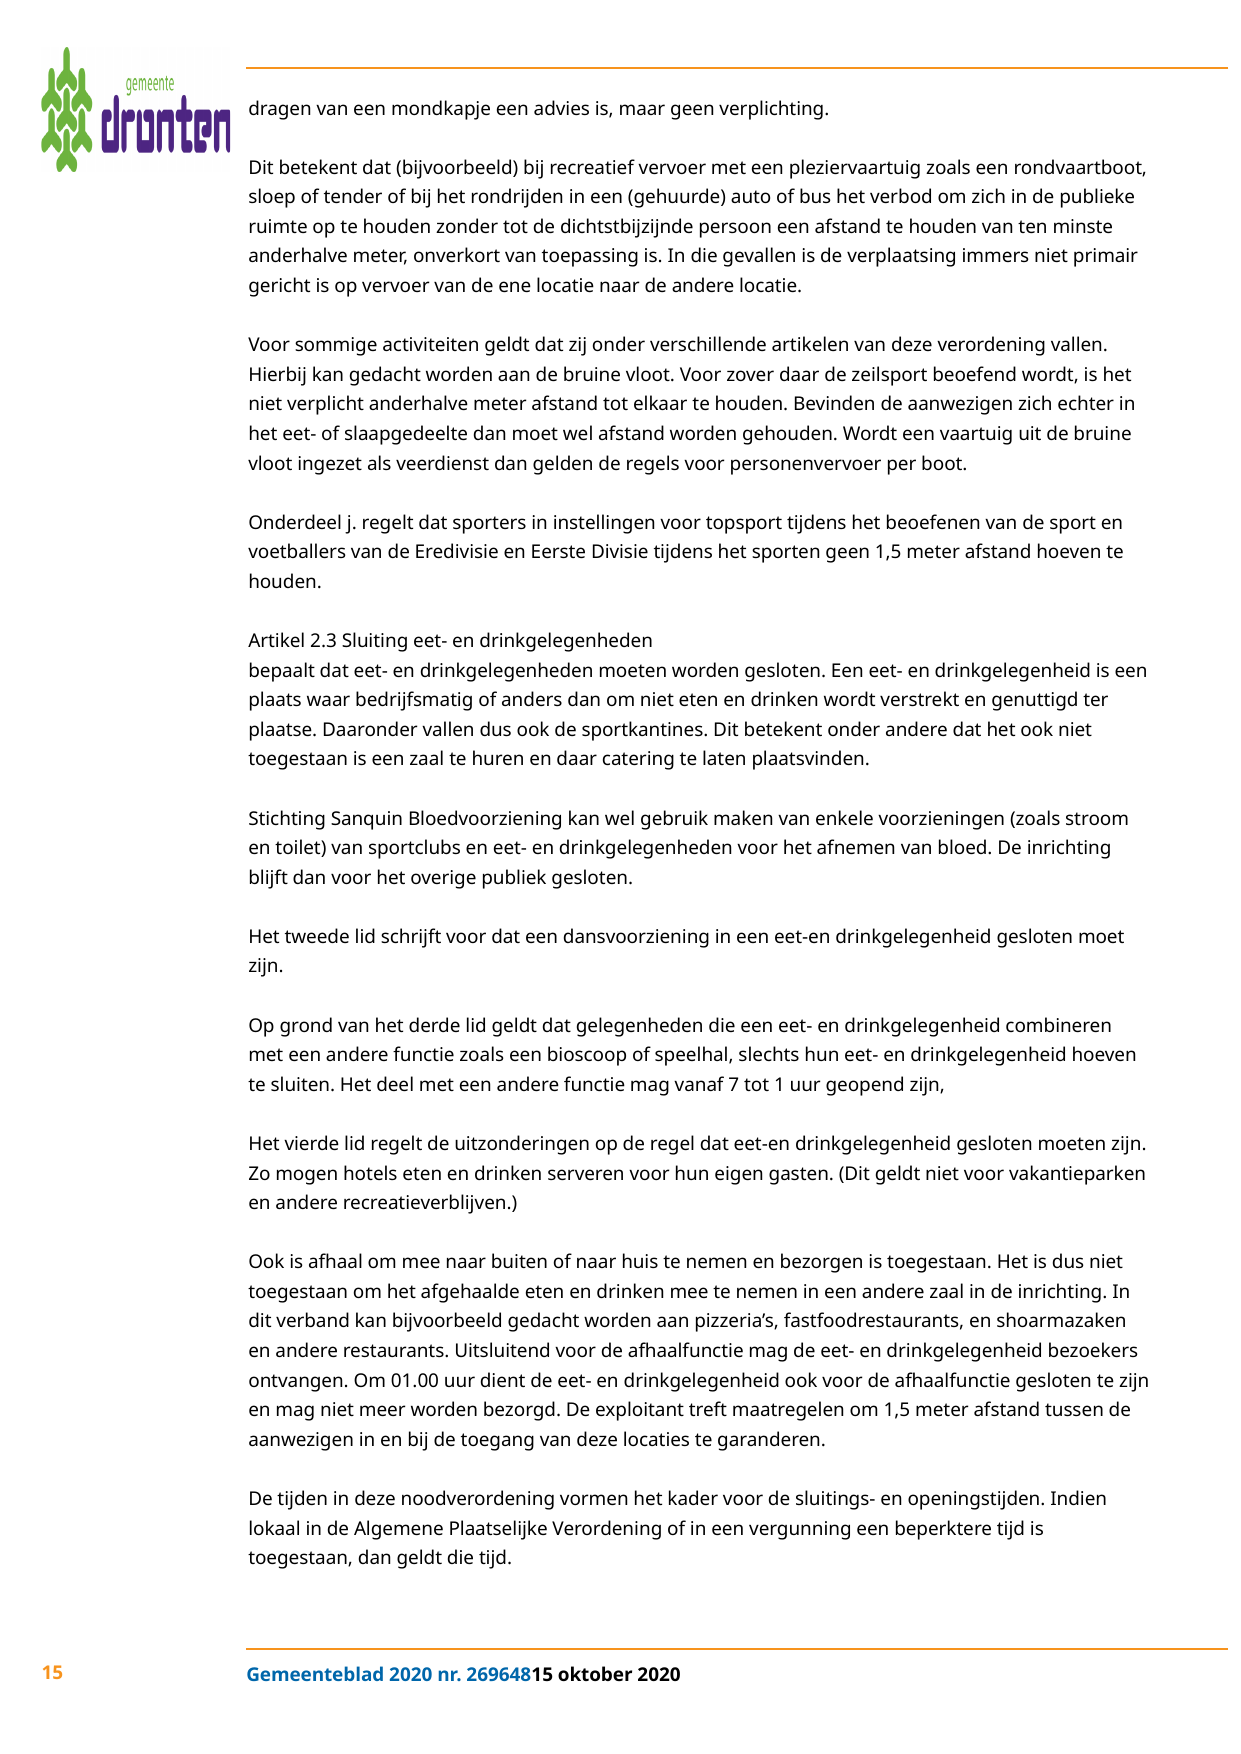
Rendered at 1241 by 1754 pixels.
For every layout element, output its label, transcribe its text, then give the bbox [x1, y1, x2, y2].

text Het tweede lid schrijft voor dat een dansvoorziening in een eet-en drinkgelegenheid gesloten moet zijn. [248, 923, 1152, 978]
text Ook is afhaal om mee naar buiten of naar huis te nemen en bezorgen is toegestaan. Het is dus niet toegestaan om het afgehaalde eten en drinken mee te nemen in een andere zaal in de inrichting. In dit verband kan bijvoorbeeld gedacht worden aan pizzeria’s, fastfoodrestaurants, en shoarmazaken en andere restaurants. Uitsluitend voor de afhaalfunctie mag de eet- en drinkgelegenheid bezoekers ontvangen. Om 01.00 uur dient de eet- en drinkgelegenheid ook voor de afhaalfunctie gesloten te zijn en mag niet meer worden bezorgd. De exploitant treft maatregelen om 1,5 meter afstand tussen de aanwezigen in en bij de toegang van deze locaties te garanderen. [248, 1248, 1152, 1452]
text Dit betekent dat (bijvoorbeeld) bij recreatief vervoer met een pleziervaartuig zoals een rondvaartboot, sloep of tender of bij het rondrijden in een (gehuurde) auto of bus het verbod om zich in de publieke ruimte op te houden zonder tot de dichtstbijzijnde persoon een afstand te houden van ten minste anderhalve meter, onverkort van toepassing is. In die gevallen is de verplaatsing immers niet primair gericht is op vervoer van de ene locatie naar de andere locatie. [248, 154, 1152, 298]
text Op grond van het derde lid geldt dat gelegenheden die een eet- en drinkgelegenheid combineren met een andere functie zoals een bioscoop of speelhal, slechts hun eet- en drinkgelegenheid hoeven te sluiten. Het deel met een andere functie mag vanaf 7 tot 1 uur geopend zijn, [248, 1012, 1152, 1097]
text dragen van een mondkapje een advies is, maar geen verplichting. [248, 95, 1152, 121]
text Het vierde lid regelt de uitzonderingen op de regel dat eet-en drinkgelegenheid gesloten moeten zijn. Zo mogen hotels eten en drinken serveren voor hun eigen gasten. (Dit geldt niet voor vakantieparken en andere recreatieverblijven.) [248, 1130, 1152, 1215]
text Onderdeel j. regelt dat sporters in instellingen voor topsport tijdens het beoefenen van de sport en voetballers van de Eredivisie en Eerste Divisie tijdens het sporten geen 1,5 meter afstand hoeven te houden. [248, 509, 1152, 594]
text De tijden in deze noodverordening vormen het kader voor de sluitings- en openingstijden. Indien lokaal in de Algemene Plaatselijke Verordening of in een vergunning een beperktere tijd is toegestaan, dan geldt die tijd. [248, 1485, 1152, 1570]
picture [41, 47, 231, 172]
text Stichting Sanquin Bloedvoorziening kan wel gebruik maken van enkele voorzieningen (zoals stroom en toilet) van sportclubs en eet- en drinkgelegenheden voor het afnemen van bloed. De inrichting blijft dan voor het overige publiek gesloten. [248, 805, 1152, 890]
text Voor sommige activiteiten geldt dat zij onder verschillende artikelen van deze verordening vallen. Hierbij kan gedacht worden aan de bruine vloot. Voor zover daar de zeilsport beoefend wordt, is het niet verplicht anderhalve meter afstand tot elkaar te houden. Bevinden de aanwezigen zich echter in het eet- of slaapgedeelte dan moet wel afstand worden gehouden. Wordt een vaartuig uit de bruine vloot ingezet als veerdienst dan gelden de regels voor personenvervoer per boot. [248, 331, 1152, 476]
text bepaalt dat eet- en drinkgelegenheden moeten worden gesloten. Een eet- en drinkgelegenheid is een plaats waar bedrijfsmatig of anders dan om niet eten en drinken wordt verstrekt en genuttigd ter plaatse. Daaronder vallen dus ook de sportkantines. Dit betekent onder andere dat het ook niet toegestaan is een zaal te huren en daar catering te laten plaatsvinden. [248, 657, 1152, 771]
text Artikel 2.3 Sluiting eet- en drinkgelegenheden [248, 627, 1152, 653]
